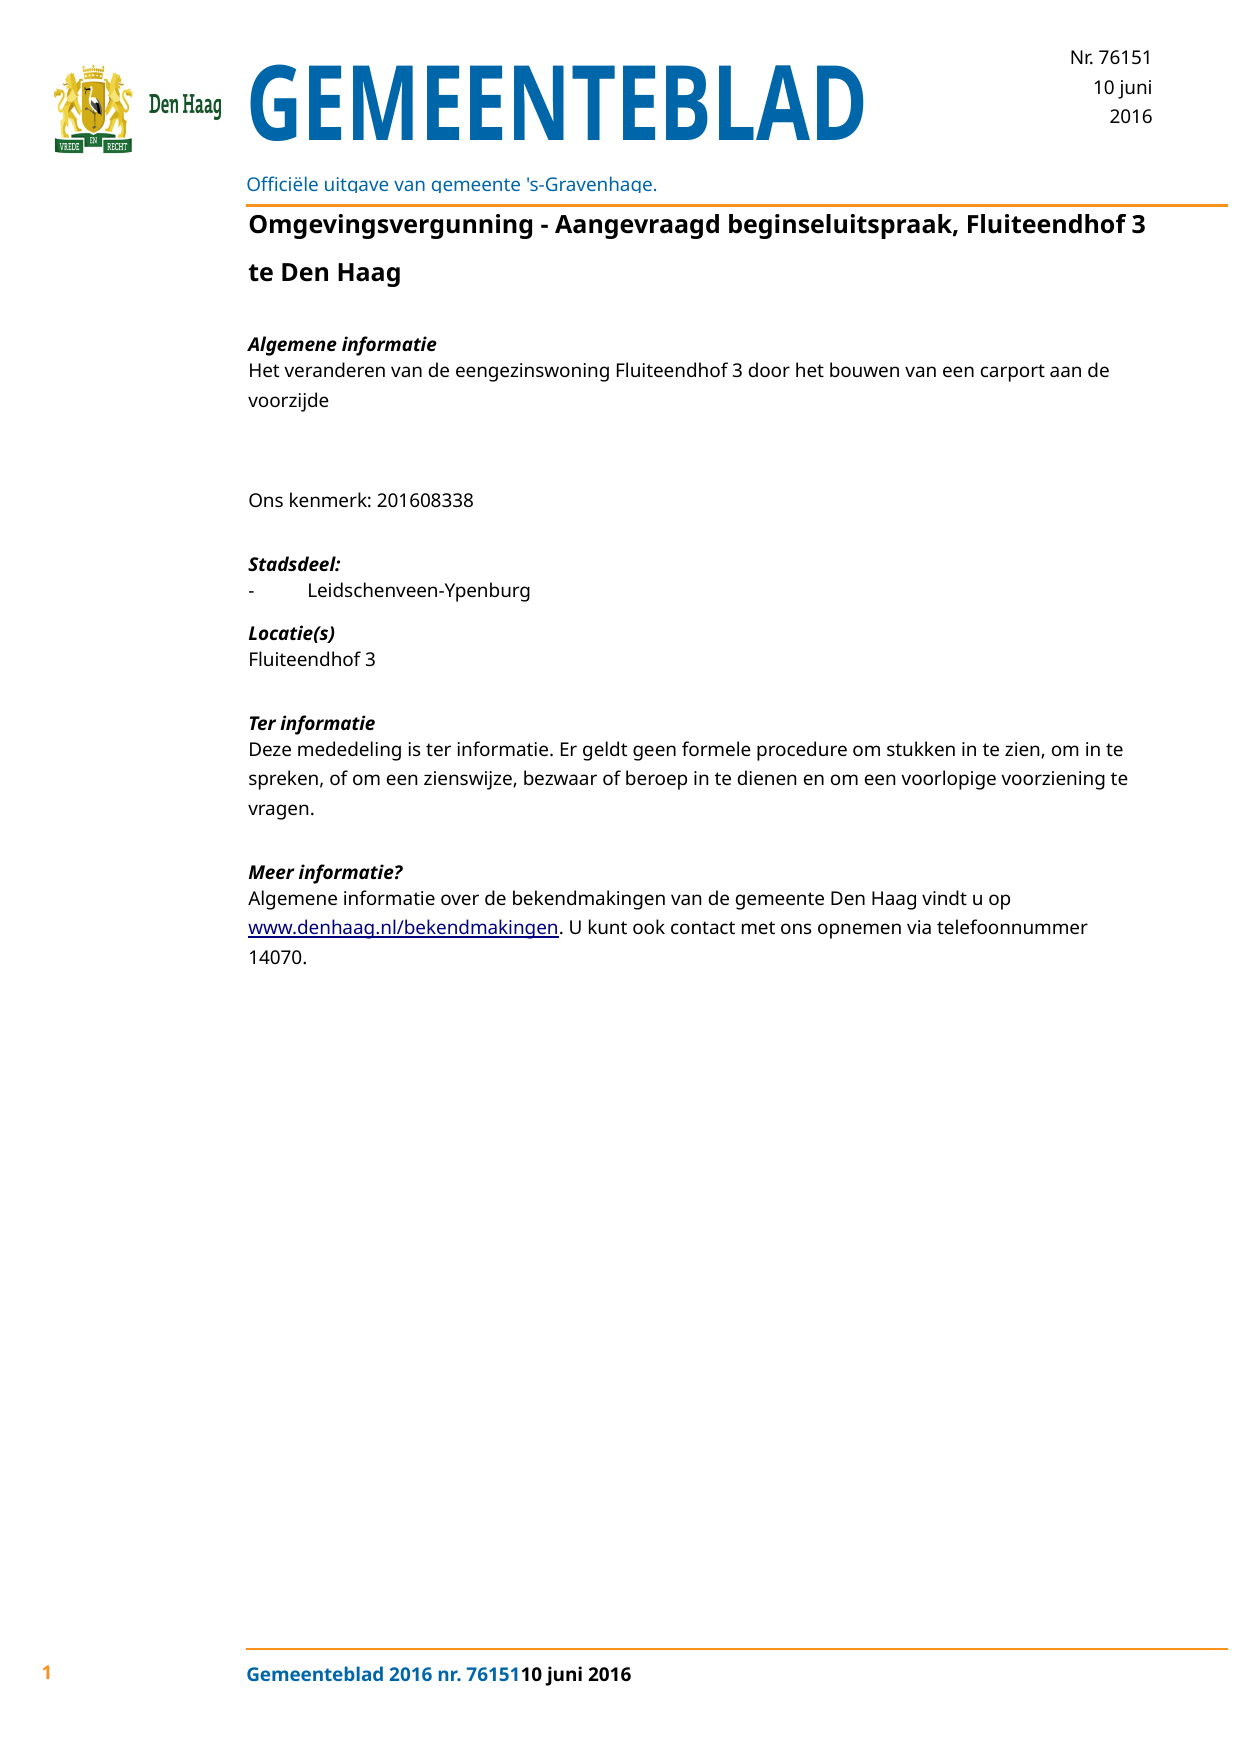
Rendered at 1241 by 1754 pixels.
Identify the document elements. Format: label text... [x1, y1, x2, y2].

text Ons kenmerk: 201608338 [248, 488, 1152, 513]
text Algemene informatie [248, 331, 1152, 357]
text Deze mededeling is ter informatie. Er geldt geen formele procedure om stukken in te zien, om in te spreken, of om een zienswijze, bezwaar of beroep in te dienen en om een voorlopige voorziening te vragen. [248, 736, 1152, 821]
text Het veranderen van de eengezinswoning Fluiteendhof 3 door het bouwen van een carport aan de voorzijde [248, 357, 1152, 412]
text Algemene informatie over de bekendmakingen van de gemeente Den Haag vindt u op www.denhaag.nl/bekendmakingen. U kunt ook contact met ons opnemen via telefoonnummer 14070. [248, 885, 1152, 969]
text Stadsdeel: [248, 552, 1152, 577]
text Meer informatie? [248, 859, 1152, 885]
picture [41, 47, 231, 172]
text Fluiteendhof 3 [248, 646, 1152, 672]
text Ter informatie [248, 710, 1152, 736]
text Locatie(s) [248, 620, 1152, 646]
list Leidschenveen-Ypenburg [248, 577, 1152, 603]
text Omgevingsvergunning - Aangevraagd beginseluitspraak, Fluiteendhof 3 te Den Haag [248, 207, 1152, 288]
